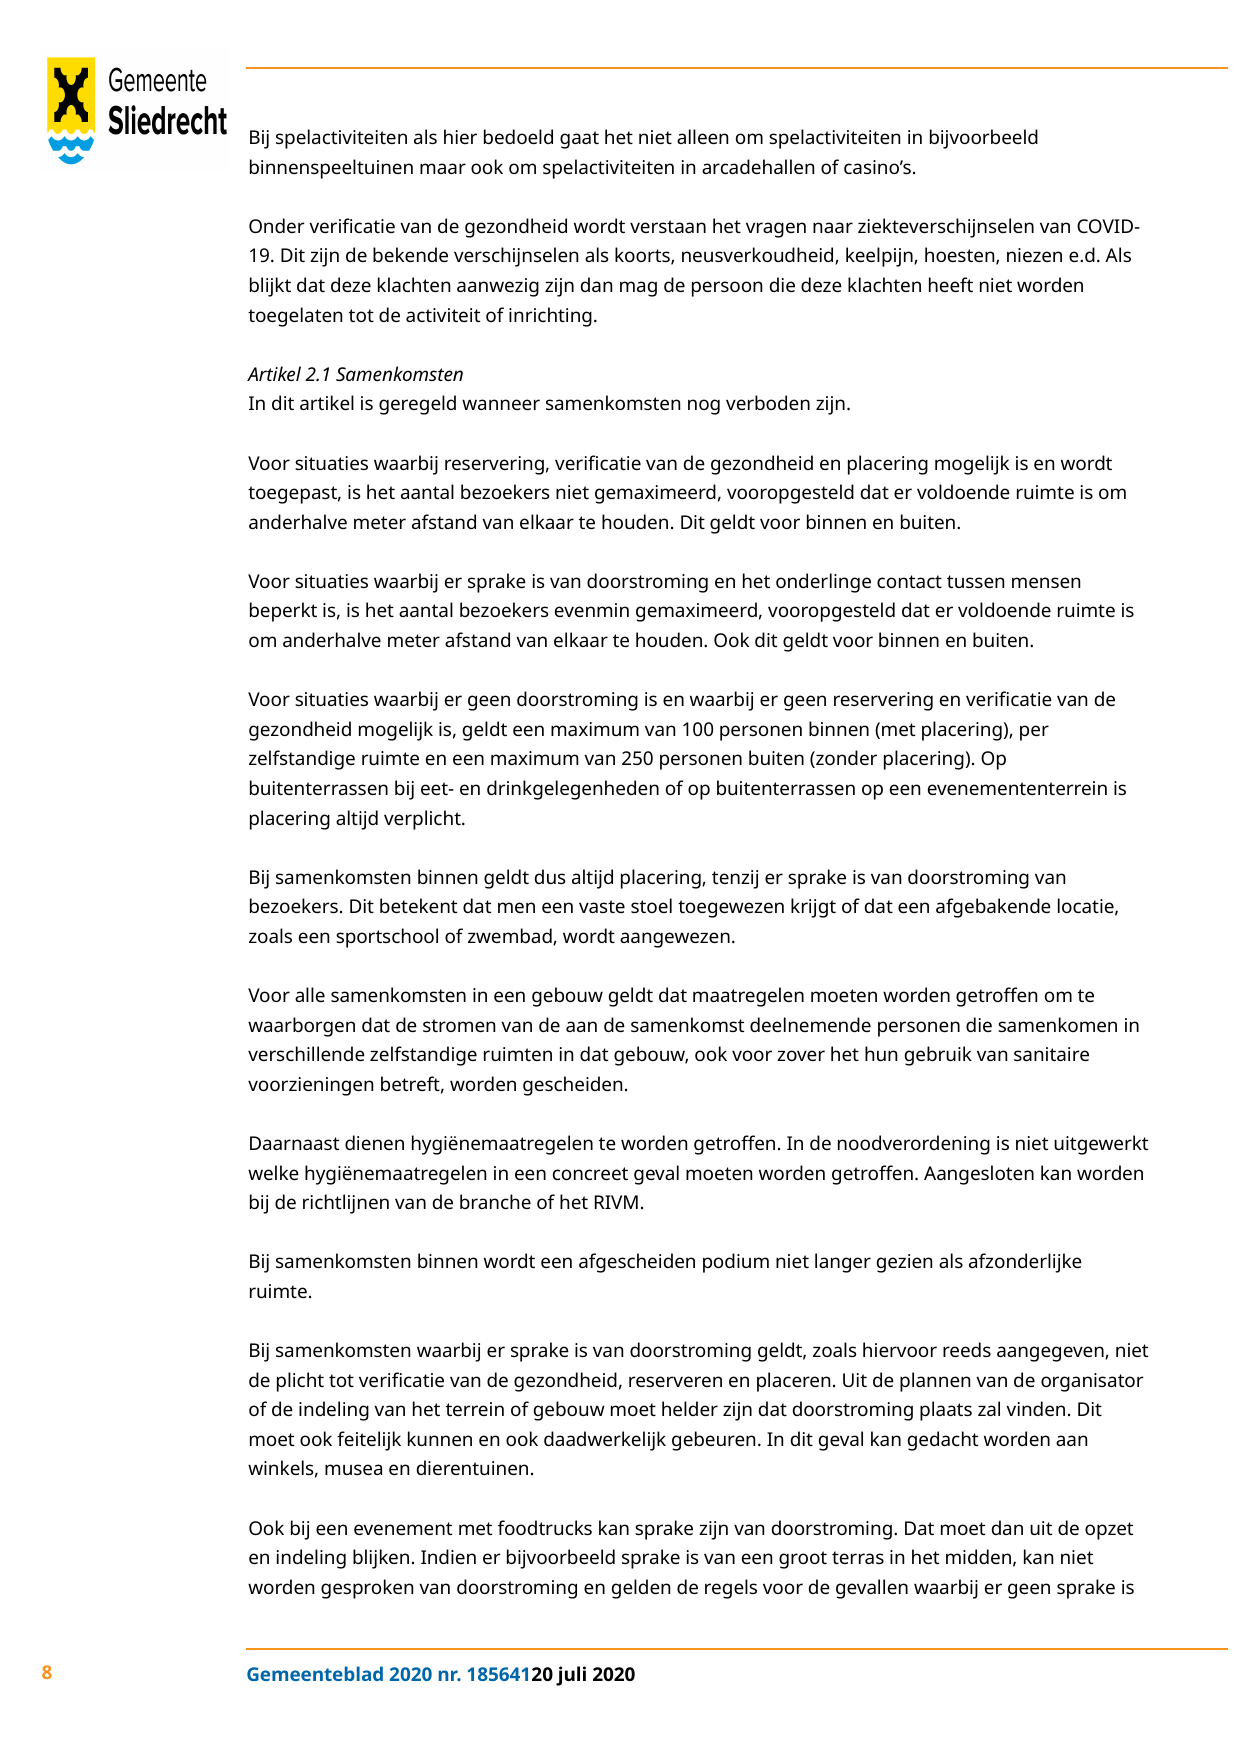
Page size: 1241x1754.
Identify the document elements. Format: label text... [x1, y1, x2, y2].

text Voor alle samenkomsten in een gebouw geldt dat maatregelen moeten worden getroffen om te waarborgen dat de stromen van de aan de samenkomst deelnemende personen die samenkomen in verschillende zelfstandige ruimten in dat gebouw, ook voor zover het hun gebruik van sanitaire voorzieningen betreft, worden gescheiden. [248, 982, 1152, 1097]
text Voor situaties waarbij er geen doorstroming is en waarbij er geen reservering en verificatie van de gezondheid mogelijk is, geldt een maximum van 100 personen binnen (met placering), per zelfstandige ruimte en een maximum van 250 personen buiten (zonder placering). Op buitenterrassen bij eet- en drinkgelegenheden of op buitenterrassen op een evenemententerrein is placering altijd verplicht. [248, 686, 1152, 831]
text Bij spelactiviteiten als hier bedoeld gaat het niet alleen om spelactiviteiten in bijvoorbeeld binnenspeeltuinen maar ook om spelactiviteiten in arcadehallen of casino’s. [248, 124, 1152, 180]
text Voor situaties waarbij er sprake is van doorstroming en het onderlinge contact tussen mensen beperkt is, is het aantal bezoekers evenmin gemaximeerd, vooropgesteld dat er voldoende ruimte is om anderhalve meter afstand van elkaar te houden. Ook dit geldt voor binnen en buiten. [248, 568, 1152, 653]
text In dit artikel is geregeld wanneer samenkomsten nog verboden zijn. [248, 391, 1152, 416]
text Voor situaties waarbij reservering, verificatie van de gezondheid en placering mogelijk is en wordt toegepast, is het aantal bezoekers niet gemaximeerd, vooropgesteld dat er voldoende ruimte is om anderhalve meter afstand van elkaar te houden. Dit geldt voor binnen en buiten. [248, 450, 1152, 535]
text Onder verificatie van de gezondheid wordt verstaan het vragen naar ziekteverschijnselen van COVID-19. Dit zijn de bekende verschijnselen als koorts, neusverkoudheid, keelpijn, hoesten, niezen e.d. Als blijkt dat deze klachten aanwezig zijn dan mag de persoon die deze klachten heeft niet worden toegelaten tot de activiteit of inrichting. [248, 213, 1152, 328]
text Ook bij een evenement met foodtrucks kan sprake zijn van doorstroming. Dat moet dan uit de opzet en indeling blijken. Indien er bijvoorbeeld sprake is van een groot terras in het midden, kan niet worden gesproken van doorstroming en gelden de regels voor de gevallen waarbij er geen sprake is [248, 1515, 1152, 1600]
text Bij samenkomsten binnen geldt dus altijd placering, tenzij er sprake is van doorstroming van bezoekers. Dit betekent dat men een vaste stoel toegewezen krijgt of dat een afgebakende locatie, zoals een sportschool of zwembad, wordt aangewezen. [248, 864, 1152, 949]
text Bij samenkomsten binnen wordt een afgescheiden podium niet langer gezien als afzonderlijke ruimte. [248, 1248, 1152, 1304]
text Daarnaast dienen hygiënemaatregelen te worden getroffen. In de noodverordening is niet uitgewerkt welke hygiënemaatregelen in een concreet geval moeten worden getroffen. Aangesloten kan worden bij de richtlijnen van de branche of het RIVM. [248, 1130, 1152, 1215]
picture [41, 47, 231, 172]
text Artikel 2.1 Samenkomsten [248, 361, 1152, 387]
text Bij samenkomsten waarbij er sprake is van doorstroming geldt, zoals hiervoor reeds aangegeven, niet de plicht tot verificatie van de gezondheid, reserveren en placeren. Uit de plannen van de organisator of de indeling van het terrein of gebouw moet helder zijn dat doorstroming plaats zal vinden. Dit moet ook feitelijk kunnen en ook daadwerkelijk gebeuren. In dit geval kan gedacht worden aan winkels, musea en dierentuinen. [248, 1337, 1152, 1481]
